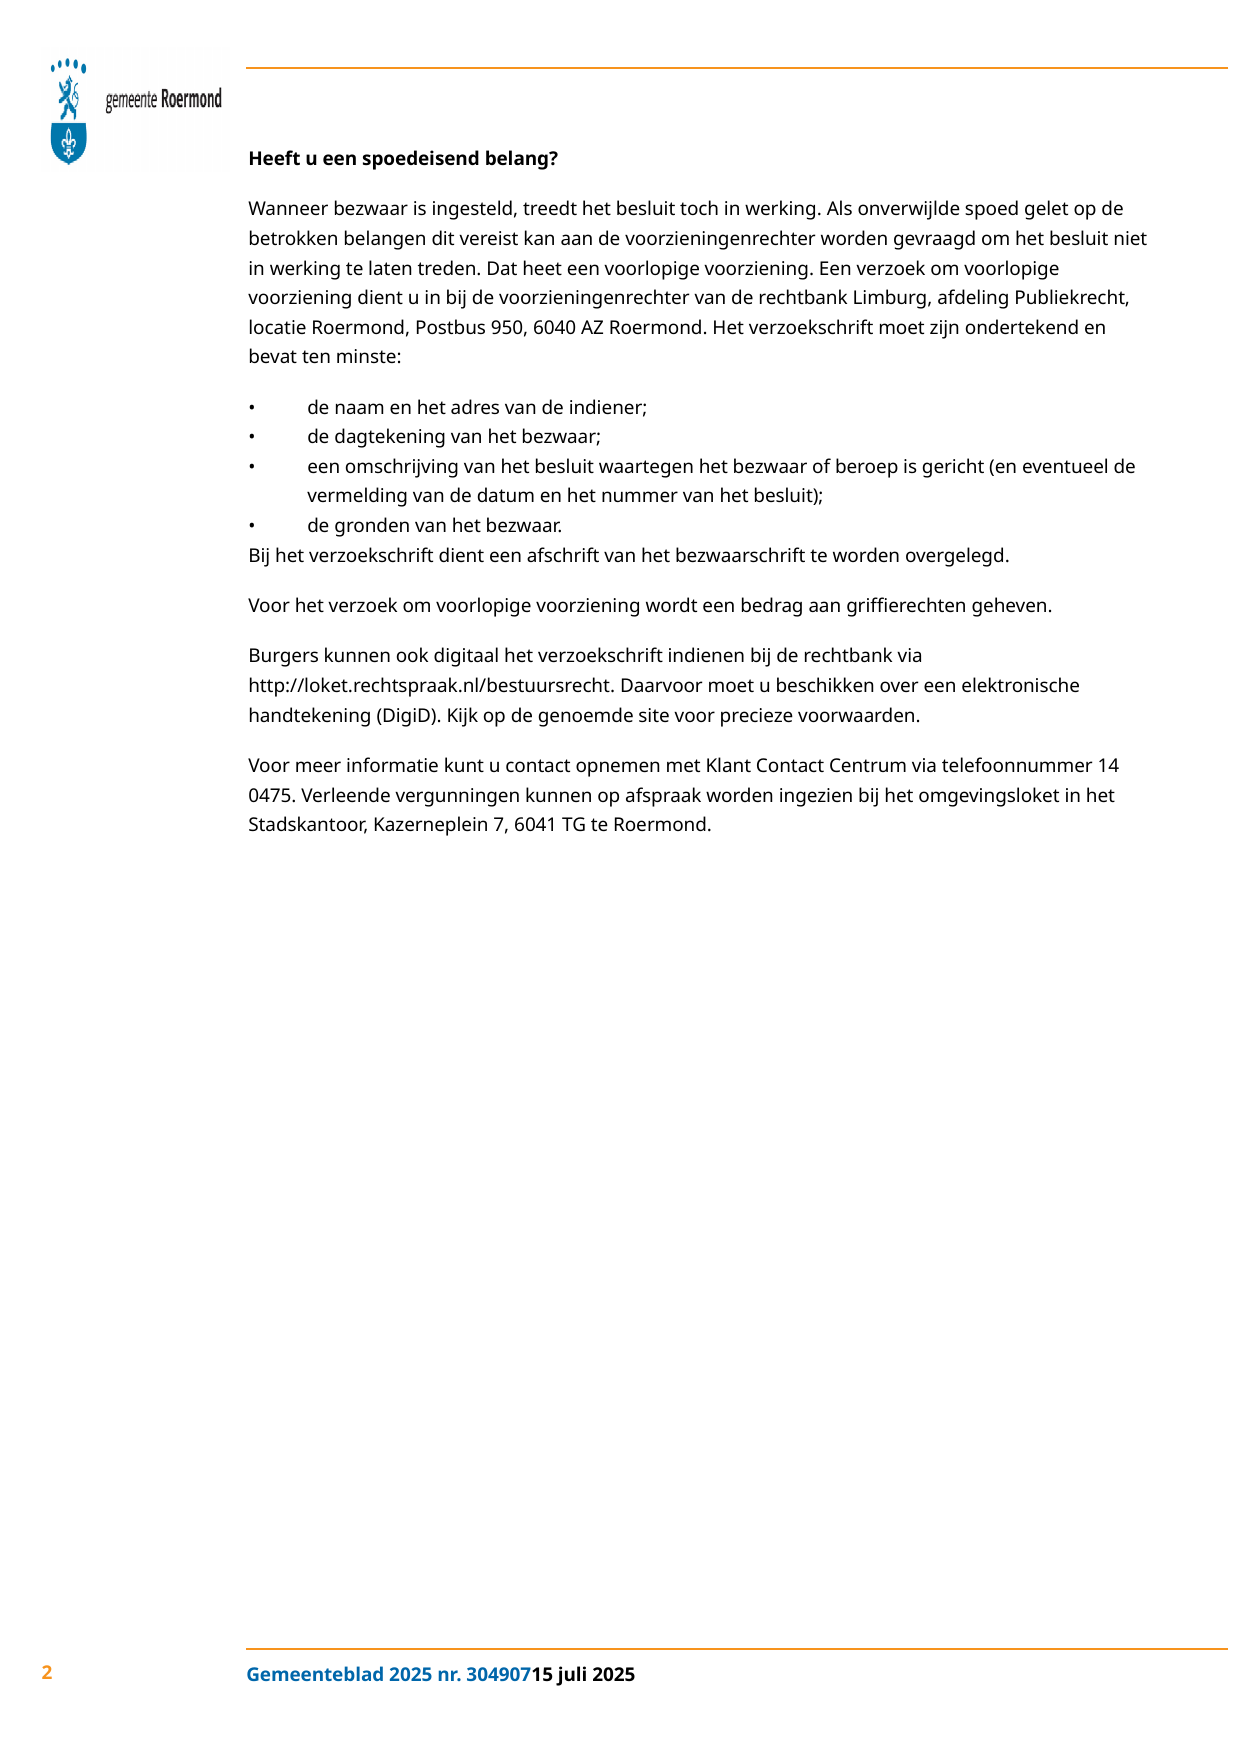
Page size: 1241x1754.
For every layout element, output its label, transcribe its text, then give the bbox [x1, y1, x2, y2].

list de dagtekening van het bezwaar; [248, 423, 1152, 449]
text Burgers kunnen ook digitaal het verzoekschrift indienen bij de rechtbank via http://loket.rechtspraak.nl/bestuursrecht. Daarvoor moet u beschikken over een elektronische handtekening (DigiD). Kijk op de genoemde site voor precieze voorwaarden. [248, 643, 1152, 728]
text Heeft u een spoedeisend belang? [248, 145, 1152, 171]
list de gronden van het bezwaar. [248, 512, 1152, 538]
list een omschrijving van het besluit waartegen het bezwaar of beroep is gericht (en eventueel de vermelding van de datum en het nummer van het besluit); [248, 453, 1152, 508]
text Voor het verzoek om voorlopige voorziening wordt een bedrag aan griffierechten geheven. [248, 592, 1152, 618]
list de naam en het adres van de indiener; [248, 394, 1152, 420]
picture [41, 47, 231, 172]
text Wanneer bezwaar is ingesteld, treedt het besluit toch in werking. Als onverwijlde spoed gelet op de betrokken belangen dit vereist kan aan de voorzieningenrechter worden gevraagd om het besluit niet in werking te laten treden. Dat heet een voorlopige voorziening. Een verzoek om voorlopige voorziening dient u in bij de voorzieningenrechter van de rechtbank Limburg, afdeling Publiekrecht, locatie Roermond, Postbus 950, 6040 AZ Roermond. Het verzoekschrift moet zijn ondertekend en bevat ten minste: [248, 196, 1152, 369]
text Voor meer informatie kunt u contact opnemen met Klant Contact Centrum via telefoonnummer 14 0475. Verleende vergunningen kunnen op afspraak worden ingezien bij het omgevingsloket in het Stadskantoor, Kazerneplein 7, 6041 TG te Roermond. [248, 752, 1152, 837]
text Bij het verzoekschrift dient een afschrift van het bezwaarschrift te worden overgelegd. [248, 542, 1152, 568]
